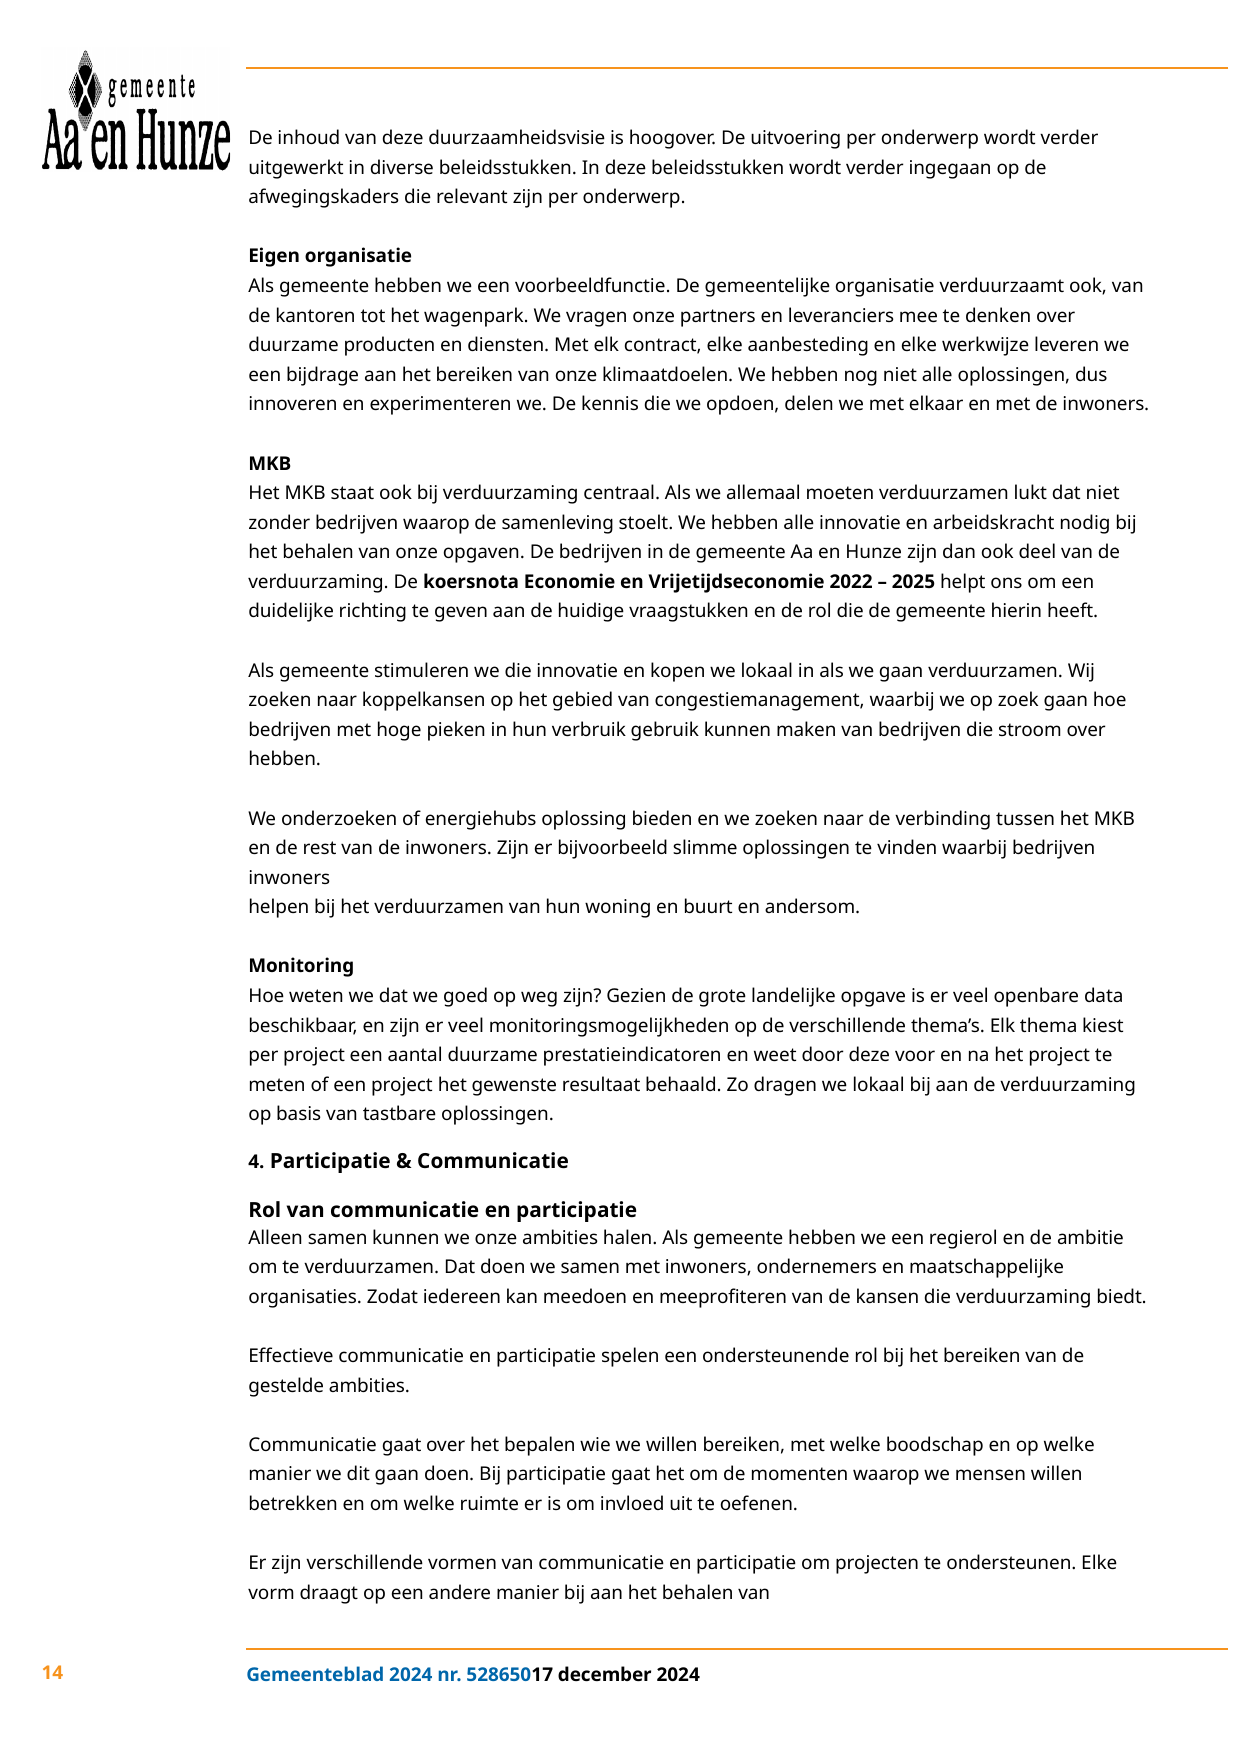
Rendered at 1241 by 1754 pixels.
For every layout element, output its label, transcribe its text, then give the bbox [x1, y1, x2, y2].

text Hoe weten we dat we goed op weg zijn? Gezien de grote landelijke opgave is er veel openbare data beschikbaar, en zijn er veel monitoringsmogelijkheden op de verschillende thema’s. Elk thema kiest per project een aantal duurzame prestatie­indicatoren en weet door deze voor en na het project te meten of een project het gewenste resultaat behaald. Zo dragen we lokaal bij aan de verduurzaming op basis van tastbare oplossingen. [248, 982, 1152, 1126]
text Als gemeente hebben we een voorbeeldfunctie. De gemeentelijke organisatie verduurzaamt ook, van de kantoren tot het wagenpark. We vragen onze partners en leveranciers mee te denken over duurzame producten en diensten. Met elk contract, elke aanbesteding en elke werkwijze leveren we een bijdrage aan het bereiken van onze klimaatdoelen. We hebben nog niet alle oplossingen, dus innoveren en experimenteren we. De kennis die we opdoen, delen we met elkaar en met de inwoners. [248, 272, 1152, 416]
text Alleen samen kunnen we onze ambities halen. Als gemeente hebben we een regierol en de ambitie om te verduurzamen. Dat doen we samen met inwoners, ondernemers en maatschappelijke organisaties. Zodat iedereen kan meedoen en meeprofiteren van de kansen die verduurzaming biedt. [248, 1224, 1152, 1309]
text 4. Participatie & Communicatie [248, 1146, 1152, 1175]
text MKB [248, 450, 1152, 476]
text helpen bij het verduurzamen van hun woning en buurt en andersom. [248, 893, 1152, 919]
text We onderzoeken of energiehubs oplossing bieden en we zoeken naar de verbinding tussen het MKB en de rest van de inwoners. Zijn er bijvoorbeeld slimme oplossingen te vinden waarbij bedrijven inwoners [248, 805, 1152, 890]
text Er zijn verschillende vormen van communicatie en participatie om projecten te ondersteunen. Elke vorm draagt op een andere manier bij aan het behalen van [248, 1549, 1152, 1605]
text Als gemeente stimuleren we die innovatie en kopen we lokaal in als we gaan verduurzamen. Wij zoeken naar koppelkansen op het gebied van congestiemanagement, waarbij we op zoek gaan hoe bedrijven met hoge pieken in hun verbruik gebruik kunnen maken van bedrijven die stroom over hebben. [248, 657, 1152, 771]
text Effectieve communicatie en participatie spelen een ondersteunende rol bij het bereiken van de gestelde ambities. [248, 1342, 1152, 1398]
text De inhoud van deze duurzaamheidsvisie is hoog­over. De uitvoering per onderwerp wordt verder uitgewerkt in diverse beleidsstukken. In deze beleidsstukken wordt verder ingegaan op de afwegingskaders die relevant zijn per onderwerp. [248, 124, 1152, 209]
text Eigen organisatie [248, 243, 1152, 268]
text Monitoring [248, 953, 1152, 978]
text Het MKB staat ook bij verduurzaming centraal. Als we allemaal moeten verduurzamen lukt dat niet zonder bedrijven waarop de samenleving stoelt. We hebben alle innovatie en arbeidskracht nodig bij het behalen van onze opgaven. De bedrijven in de gemeente Aa en Hunze zijn dan ook deel van de verduurzaming. De koersnota Economie en Vrijetijdseconomie 2022 – 2025 helpt ons om een duidelijke richting te geven aan de huidige vraagstukken en de rol die de gemeente hierin heeft. [248, 479, 1152, 623]
text Communicatie gaat over het bepalen wie we willen bereiken, met welke boodschap en op welke manier we dit gaan doen. Bij participatie gaat het om de momenten waarop we mensen willen betrekken en om welke ruimte er is om invloed uit te oefenen. [248, 1431, 1152, 1516]
text Rol van communicatie en participatie [248, 1196, 1152, 1224]
picture [41, 47, 231, 172]
